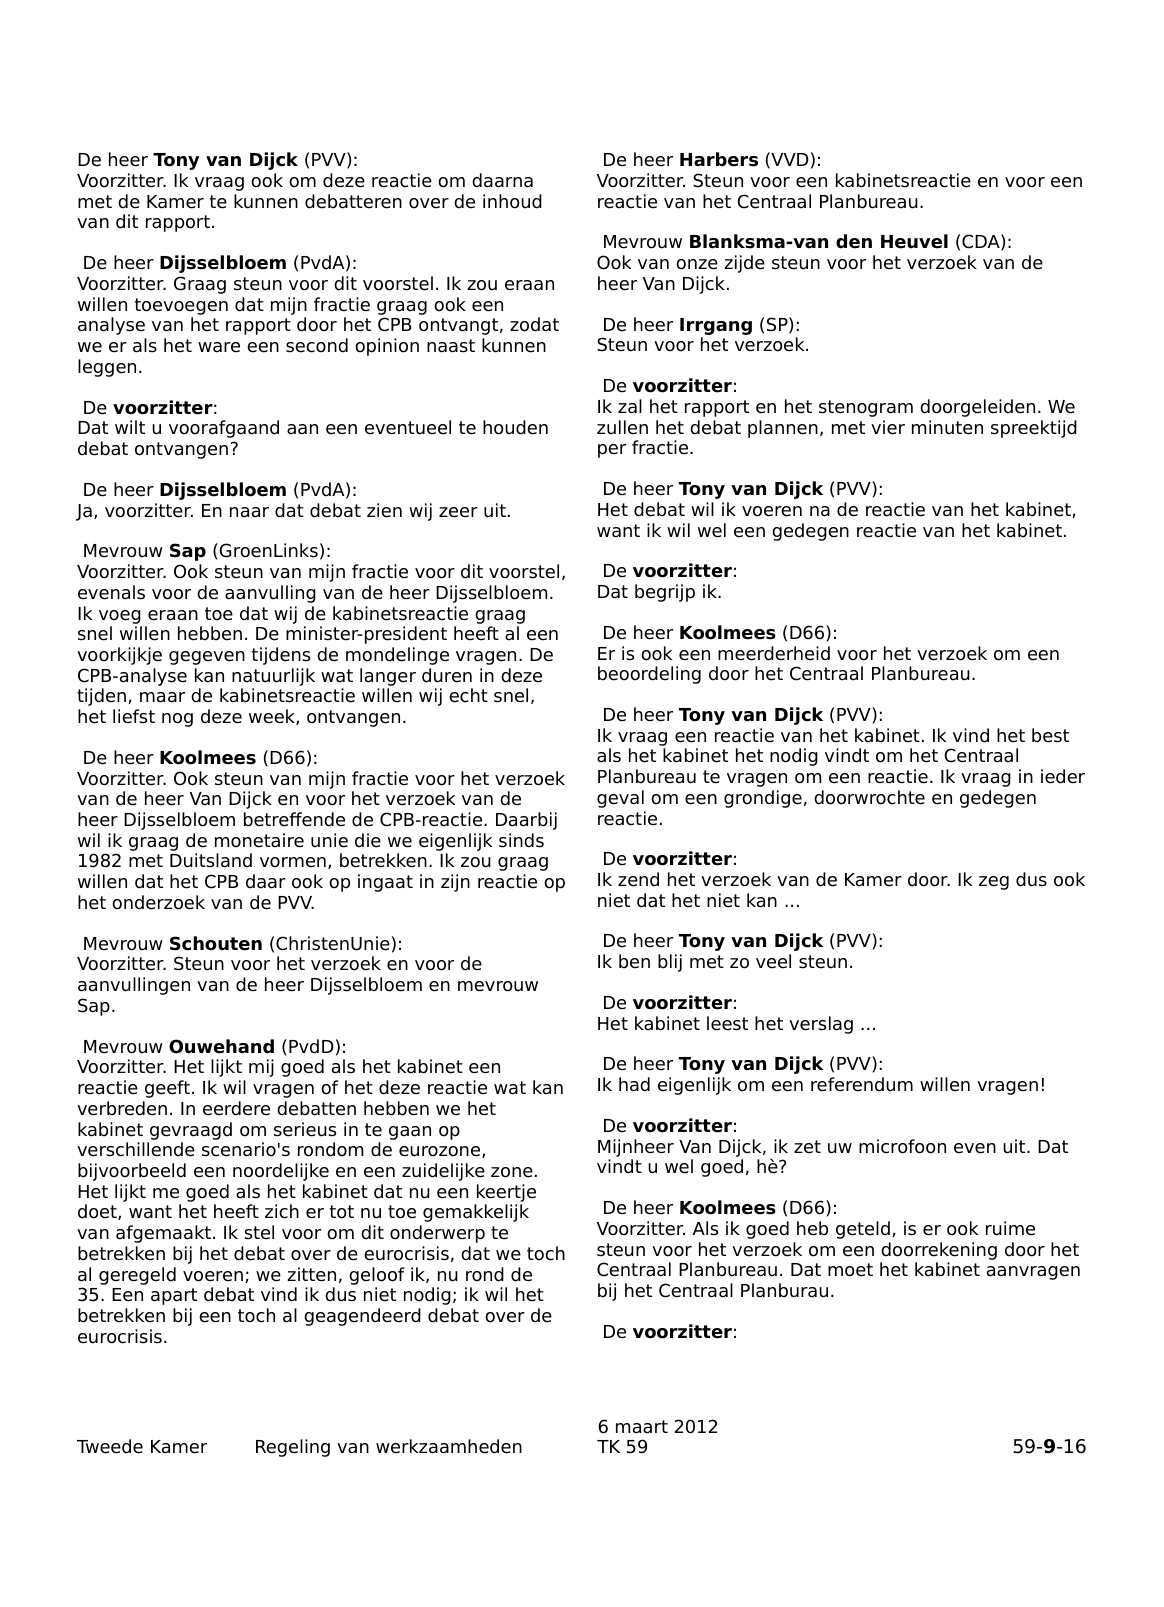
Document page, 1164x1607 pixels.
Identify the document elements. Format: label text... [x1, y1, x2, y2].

text De heer Koolmees (D66): [596, 623, 1087, 643]
text Dat wilt u voorafgaand aan een eventueel te houden debat ontvangen? [77, 418, 567, 460]
text Voorzitter. Het lijkt mij goed als het kabinet een reactie geeft. Ik wil vragen of het deze reactie wat kan verbreden. In eerdere debatten hebben we het kabinet gevraagd om serieus in te gaan op verschillende scenario's rondom de eurozone, bijvoorbeeld een noordelijke en een zuidelijke zone. Het lijkt me goed als het kabinet dat nu een keertje doet, want het heeft zich er tot nu toe gemakkelijk van afgemaakt. Ik stel voor om dit onderwerp te betrekken bij het debat over de eurocrisis, dat we toch al geregeld voeren; we zitten, geloof ik, nu rond de 35. Een apart debat vind ik dus niet nodig; ik wil het betrekken bij een toch al geagendeerd debat over de eurocrisis. [77, 1057, 567, 1347]
text Steun voor het verzoek. [596, 335, 1087, 356]
text Ik zal het rapport en het stenogram doorgeleiden. We zullen het debat plannen, met vier minuten spreektijd per fractie. [596, 397, 1087, 459]
text Mevrouw Blanksma-van den Heuvel (CDA): [596, 232, 1087, 253]
text Ik vraag een reactie van het kabinet. Ik vind het best als het kabinet het nodig vindt om het Centraal Planbureau te vragen om een reactie. Ik vraag in ieder geval om een grondige, doorwrochte en gedegen reactie. [596, 726, 1087, 829]
text De heer Harbers (VVD): [596, 150, 1087, 171]
text De voorzitter: [596, 376, 1087, 397]
text De heer Irrgang (SP): [596, 314, 1087, 335]
text De voorzitter: [596, 1116, 1087, 1136]
text De heer Dijsselbloem (PvdA): [77, 253, 567, 274]
text De voorzitter: [77, 397, 567, 418]
text Mijnheer Van Dijck, ik zet uw microfoon even uit. Dat vindt u wel goed, hè? [596, 1136, 1087, 1178]
text De heer Tony van Dijck (PVV): [596, 931, 1087, 952]
text De voorzitter: [596, 993, 1087, 1013]
text Mevrouw Sap (GroenLinks): [77, 541, 567, 562]
text De heer Koolmees (D66): [596, 1198, 1087, 1219]
text Het debat wil ik voeren na de reactie van het kabinet, want ik wil wel een gedegen reactie van het kabinet. [596, 500, 1087, 541]
text De voorzitter: [596, 849, 1087, 870]
text Voorzitter. Ook steun van mijn fractie voor dit voorstel, evenals voor de aanvulling van de heer Dijsselbloem. Ik voeg eraan toe dat wij de kabinetsreactie graag snel willen hebben. De minister-president heeft al een voorkijkje gegeven tijdens de mondelinge vragen. De CPB-analyse kan natuurlijk wat langer duren in deze tijden, maar de kabinetsreactie willen wij echt snel, het liefst nog deze week, ontvangen. [77, 562, 567, 728]
text Voorzitter. Steun voor een kabinetsreactie en voor een reactie van het Centraal Planbureau. [596, 171, 1087, 212]
text Het kabinet leest het verslag ... [596, 1013, 1087, 1034]
text Mevrouw Schouten (ChristenUnie): [77, 933, 567, 954]
text De heer Tony van Dijck (PVV): [596, 479, 1087, 500]
text De voorzitter: [596, 1322, 1087, 1342]
text Ik ben blij met zo veel steun. [596, 952, 1087, 973]
text Ja, voorzitter. En naar dat debat zien wij zeer uit. [77, 500, 567, 521]
text Voorzitter. Als ik goed heb geteld, is er ook ruime steun voor het verzoek om een doorrekening door het Centraal Planbureau. Dat moet het kabinet aanvragen bij het Centraal Planburau. [596, 1219, 1087, 1302]
text Voorzitter. Ik vraag ook om deze reactie om daarna met de Kamer te kunnen debatteren over de inhoud van dit rapport. [77, 171, 567, 233]
text Dat begrijp ik. [596, 582, 1087, 603]
text De heer Koolmees (D66): [77, 748, 567, 768]
text De heer Tony van Dijck (PVV): [77, 150, 567, 171]
text Ik had eigenlijk om een referendum willen vragen! [596, 1075, 1087, 1096]
text Ik zend het verzoek van de Kamer door. Ik zeg dus ook niet dat het niet kan ... [596, 870, 1087, 911]
text Er is ook een meerderheid voor het verzoek om een beoordeling door het Centraal Planbureau. [596, 643, 1087, 685]
text De heer Dijsselbloem (PvdA): [77, 480, 567, 500]
text Ook van onze zijde steun voor het verzoek van de heer Van Dijck. [596, 253, 1087, 294]
text De heer Tony van Dijck (PVV): [596, 1054, 1087, 1075]
text Voorzitter. Steun voor het verzoek en voor de aanvullingen van de heer Dijsselbloem en mevrouw Sap. [77, 954, 567, 1016]
text Voorzitter. Ook steun van mijn fractie voor het verzoek van de heer Van Dijck en voor het verzoek van de heer Dijsselbloem betreffende de CPB-reactie. Daarbij wil ik graag de monetaire unie die we eigenlijk sinds 1982 met Duitsland vormen, betrekken. Ik zou graag willen dat het CPB daar ook op ingaat in zijn reactie op het onderzoek van de PVV. [77, 768, 567, 913]
text Voorzitter. Graag steun voor dit voorstel. Ik zou eraan willen toevoegen dat mijn fractie graag ook een analyse van het rapport door het CPB ontvangt, zodat we er als het ware een second opinion naast kunnen leggen. [77, 274, 567, 377]
text Mevrouw Ouwehand (PvdD): [77, 1036, 567, 1057]
text De heer Tony van Dijck (PVV): [596, 705, 1087, 726]
text De voorzitter: [596, 561, 1087, 582]
